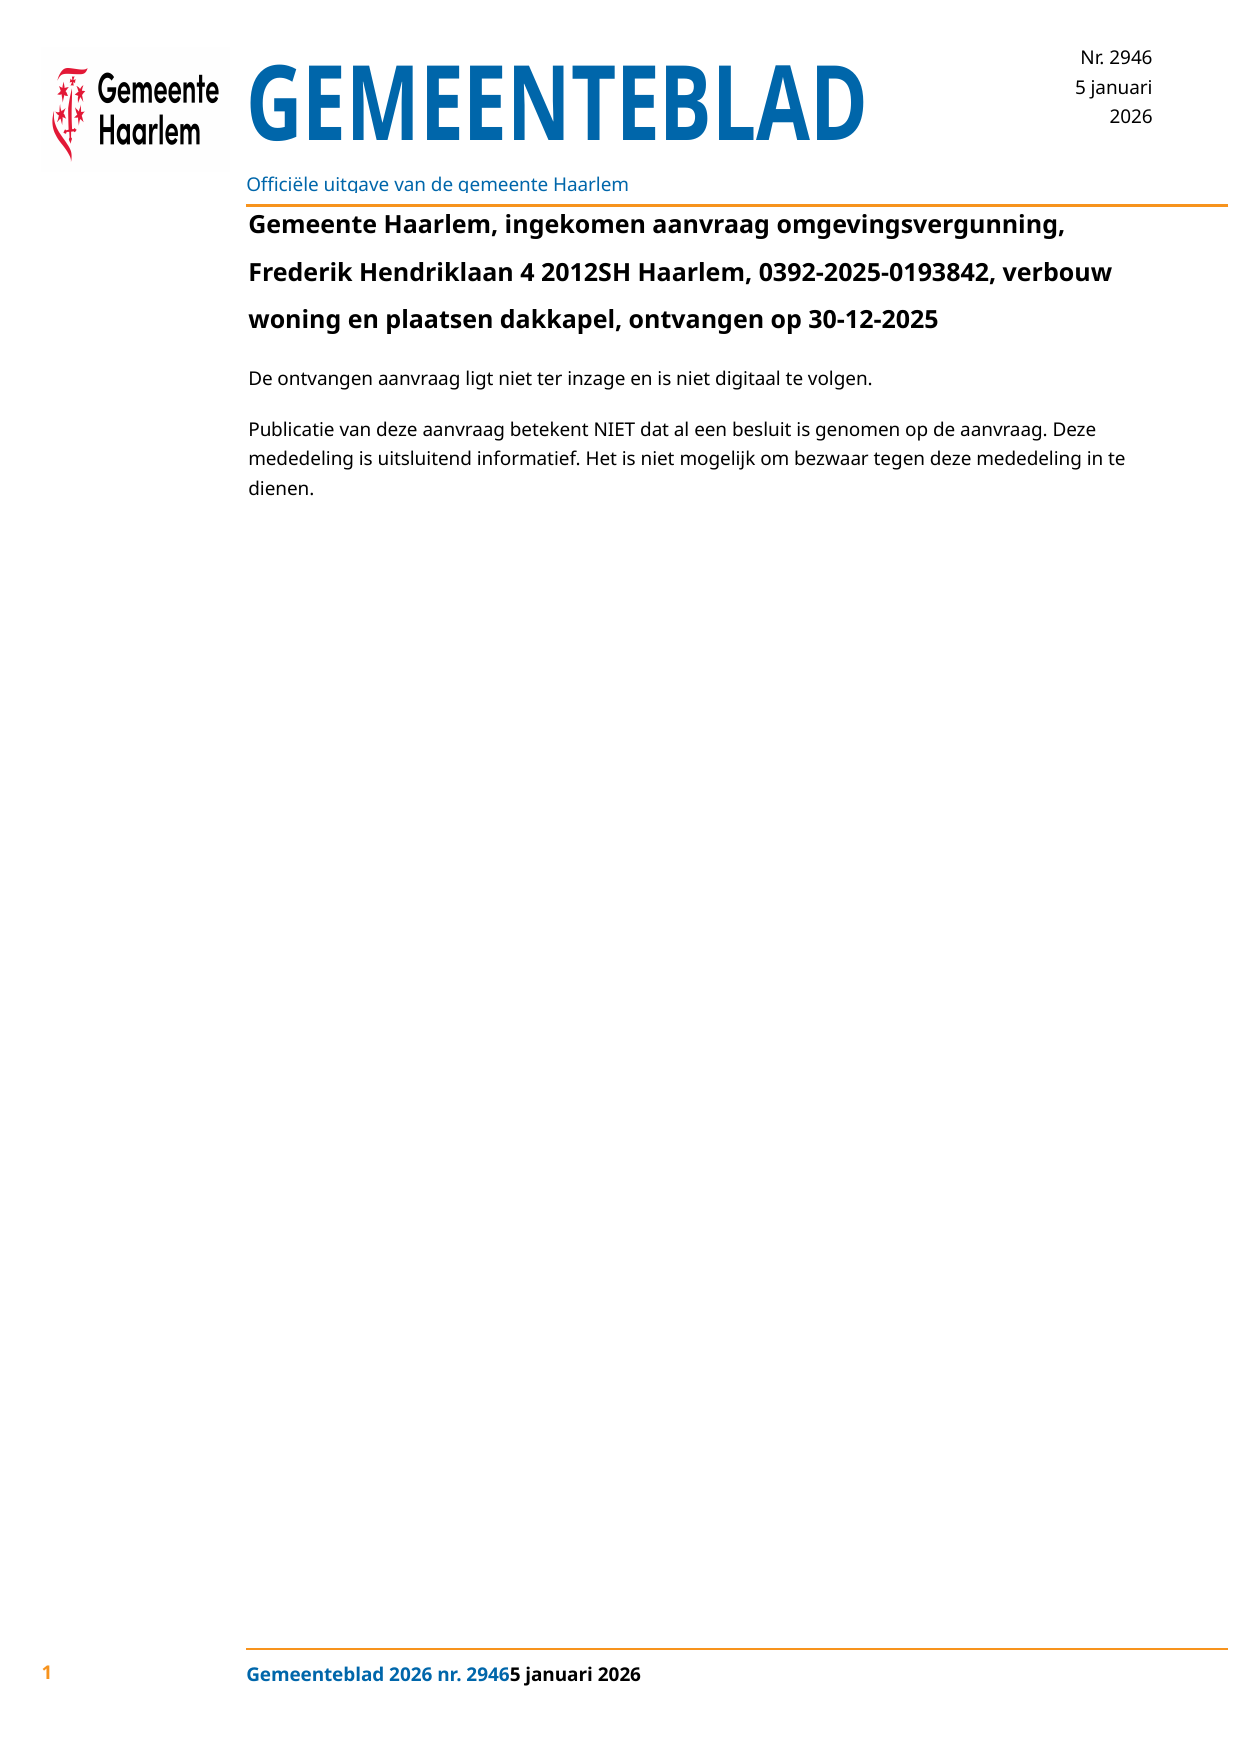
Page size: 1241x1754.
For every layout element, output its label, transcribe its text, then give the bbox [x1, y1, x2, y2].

text Gemeente Haarlem, ingekomen aanvraag omgevingsvergunning, Frederik Hendriklaan 4 2012SH Haarlem, 0392-2025-0193842, verbouw woning en plaatsen dakkapel, ontvangen op 30-12-2025 [248, 207, 1152, 336]
text De ontvangen aanvraag ligt niet ter inzage en is niet digitaal te volgen. [248, 366, 1152, 391]
picture [41, 47, 231, 172]
text Publicatie van deze aanvraag betekent NIET dat al een besluit is genomen op de aanvraag. Deze mededeling is uitsluitend informatief. Het is niet mogelijk om bezwaar tegen deze mededeling in te dienen. [248, 416, 1152, 501]
